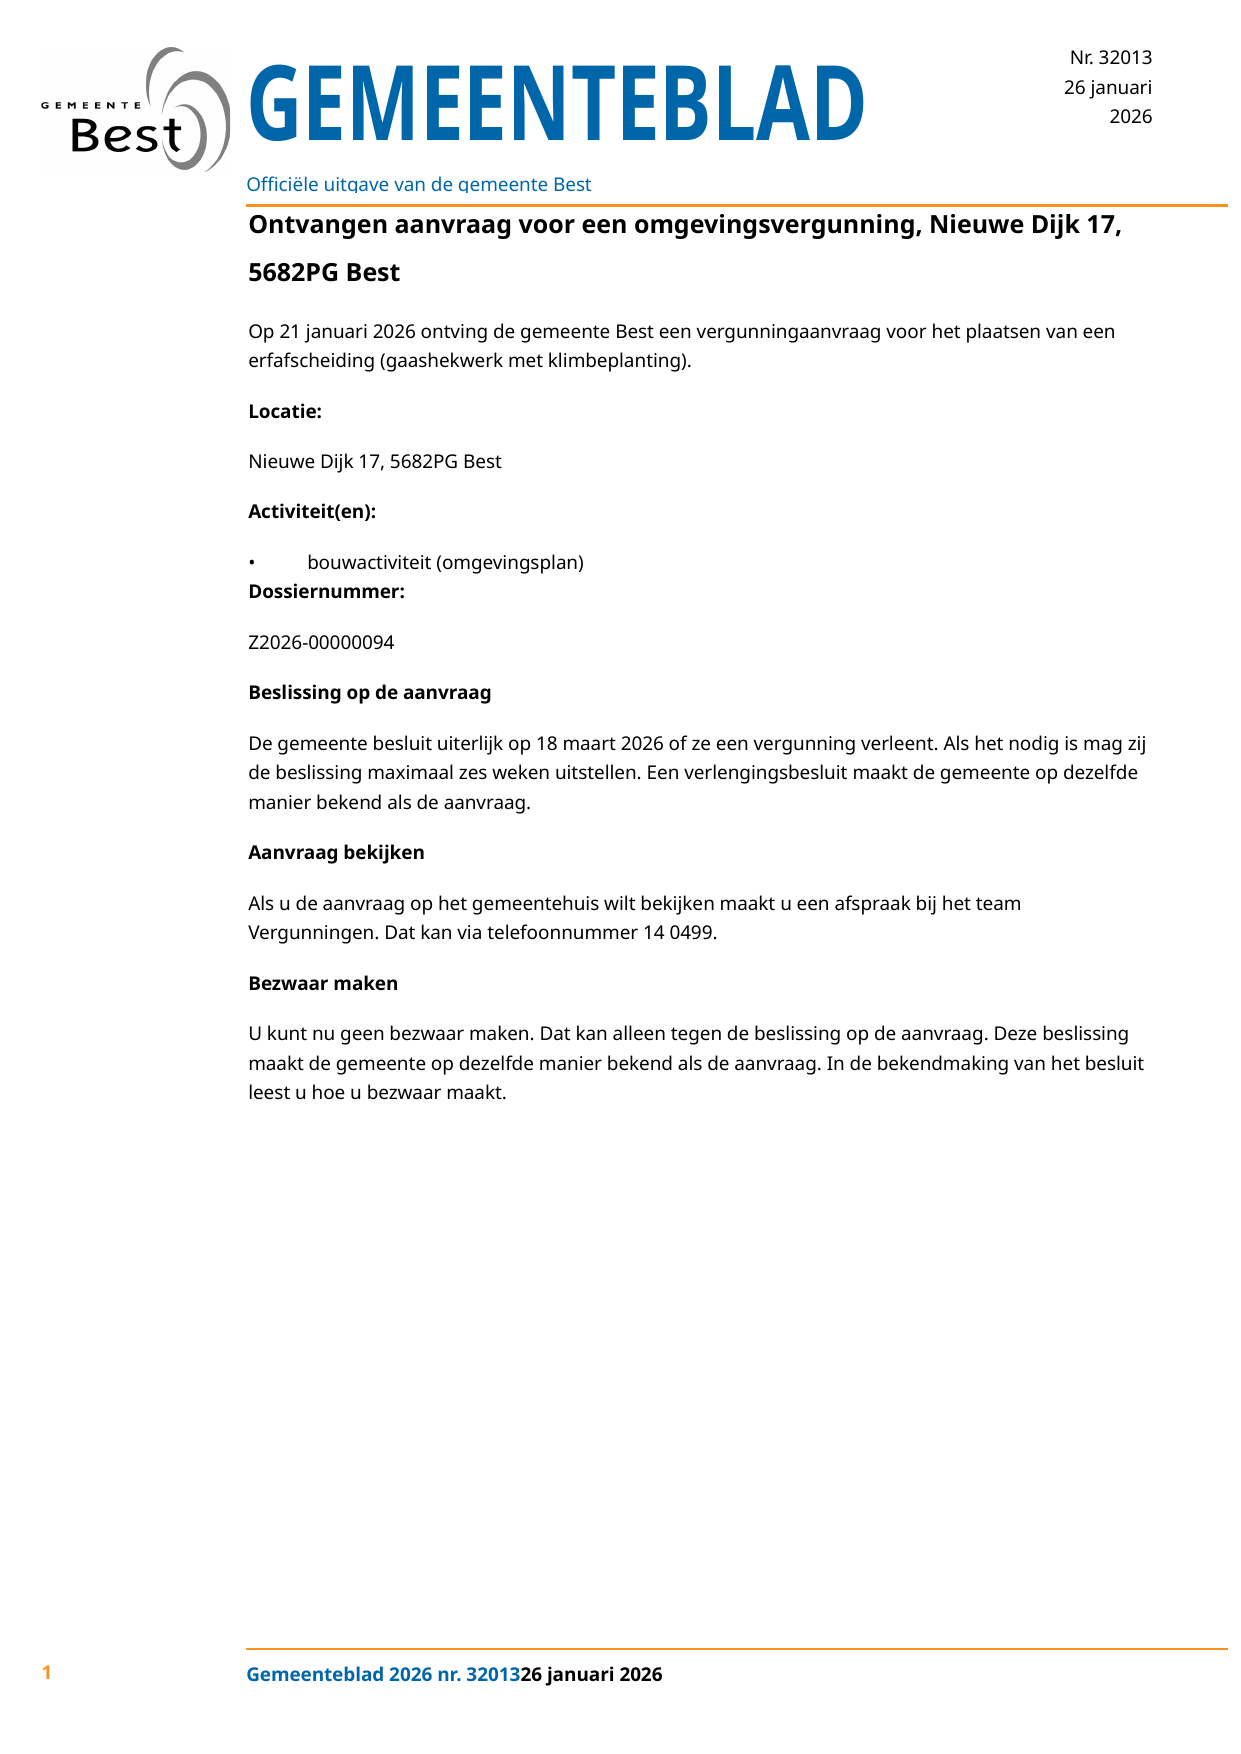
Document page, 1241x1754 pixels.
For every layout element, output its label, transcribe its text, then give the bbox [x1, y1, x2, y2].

text Als u de aanvraag op het gemeentehuis wilt bekijken maakt u een afspraak bij het team Vergunningen. Dat kan via telefoonnummer 14 0499. [248, 890, 1152, 945]
text U kunt nu geen bezwaar maken. Dat kan alleen tegen de beslissing op de aanvraag. Deze beslissing maakt de gemeente op dezelfde manier bekend als de aanvraag. In de bekendmaking van het besluit leest u hoe u bezwaar maakt. [248, 1020, 1152, 1105]
text Op 21 januari 2026 ontving de gemeente Best een vergunningaanvraag voor het plaatsen van een erfafscheiding (gaashekwerk met klimbeplanting). [248, 318, 1152, 373]
text Nieuwe Dijk 17, 5682PG Best [248, 448, 1152, 474]
text Aanvraag bekijken [248, 839, 1152, 865]
text Z2026-00000094 [248, 629, 1152, 655]
picture [41, 47, 231, 172]
text Activiteit(en): [248, 499, 1152, 524]
text Locatie: [248, 398, 1152, 424]
text Beslissing op de aanvraag [248, 679, 1152, 705]
list bouwactiviteit (omgevingsplan) [248, 549, 1152, 575]
text De gemeente besluit uiterlijk op 18 maart 2026 of ze een vergunning verleent. Als het nodig is mag zij de beslissing maximaal zes weken uitstellen. Een verlengingsbesluit maakt de gemeente op dezelfde manier bekend als de aanvraag. [248, 730, 1152, 815]
text Bezwaar maken [248, 970, 1152, 996]
text Dossiernummer: [248, 579, 1152, 604]
text Ontvangen aanvraag voor een omgevingsvergunning, Nieuwe Dijk 17, 5682PG Best [248, 207, 1152, 288]
